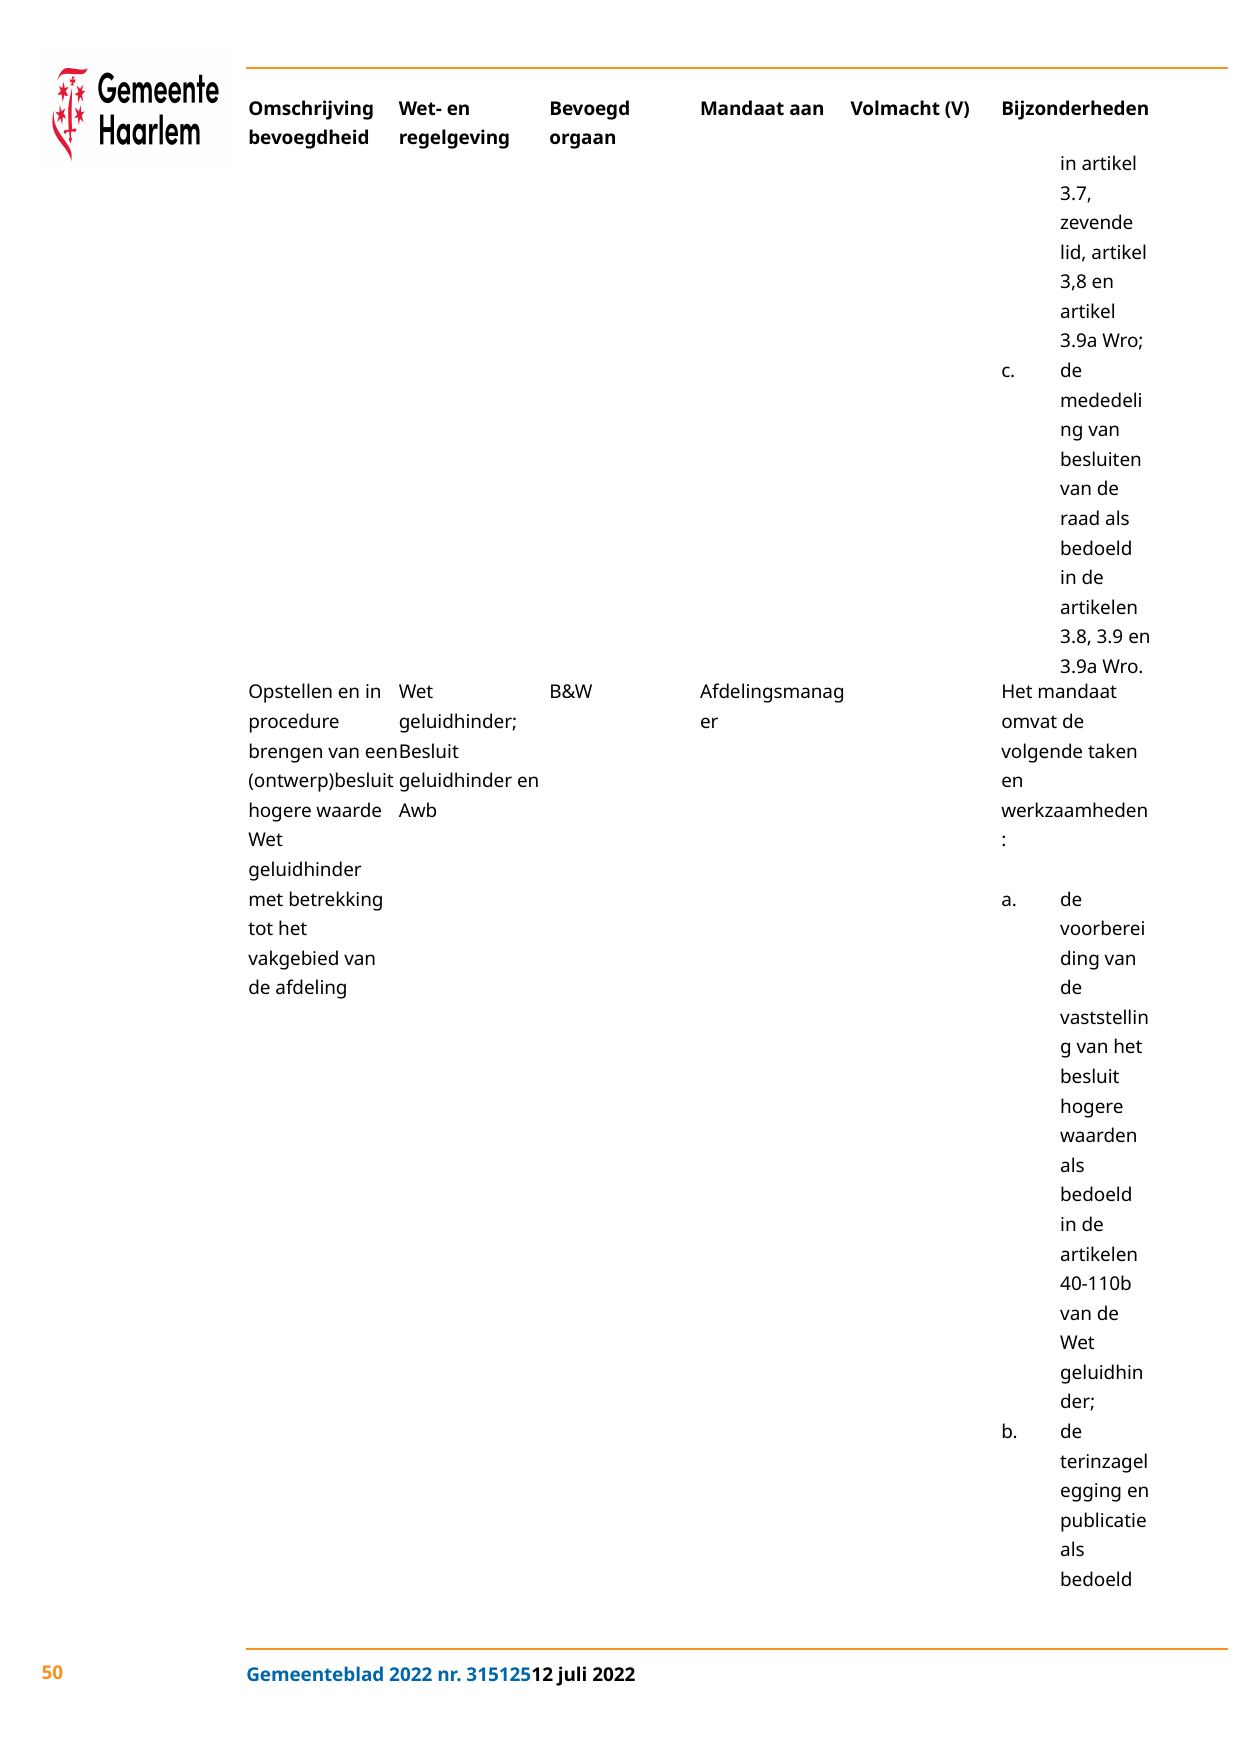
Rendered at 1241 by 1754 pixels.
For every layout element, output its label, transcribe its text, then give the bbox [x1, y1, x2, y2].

table_header Omschrijving bevoegdheid [248, 95, 398, 150]
picture [41, 47, 231, 172]
table_cell Afdelingsmanager [700, 679, 850, 1592]
table_cell [850, 150, 1001, 679]
table_cell in artikel 3.7, zevende lid, artikel 3,8 en artikel 3.9a Wro; de mededeling van besluiten van de raad als bedoeld in de artikelen 3.8, 3.9 en 3.9a Wro. [1001, 150, 1152, 679]
table_cell Het mandaat omvat de volgende taken en werkzaamheden: de voorbereiding van de vaststelling van het besluit hogere waarden als bedoeld in de artikelen 40-110b van de Wet geluidhinder; de terinzagelegging en publicatie als bedoeld [1001, 679, 1152, 1592]
table_cell [248, 150, 398, 679]
table_cell Wet geluidhinder; Besluit geluidhinder en Awb [399, 679, 549, 1592]
table_cell [549, 150, 700, 679]
table_header Mandaat aan [700, 95, 850, 150]
table_header Wet- en regelgeving [399, 95, 549, 150]
table_cell [850, 679, 1001, 1592]
table_header Bevoegd orgaan [549, 95, 700, 150]
table_header Volmacht (V) [850, 95, 1001, 150]
table_cell B&W [549, 679, 700, 1592]
table_cell [399, 150, 549, 679]
table_cell Opstellen en in procedure brengen van een (ontwerp)besluit hogere waarde Wet geluidhinder met betrekking tot het vakgebied van de afdeling [248, 679, 398, 1592]
table_cell [700, 150, 850, 679]
table_header Bijzonderheden [1001, 95, 1152, 150]
